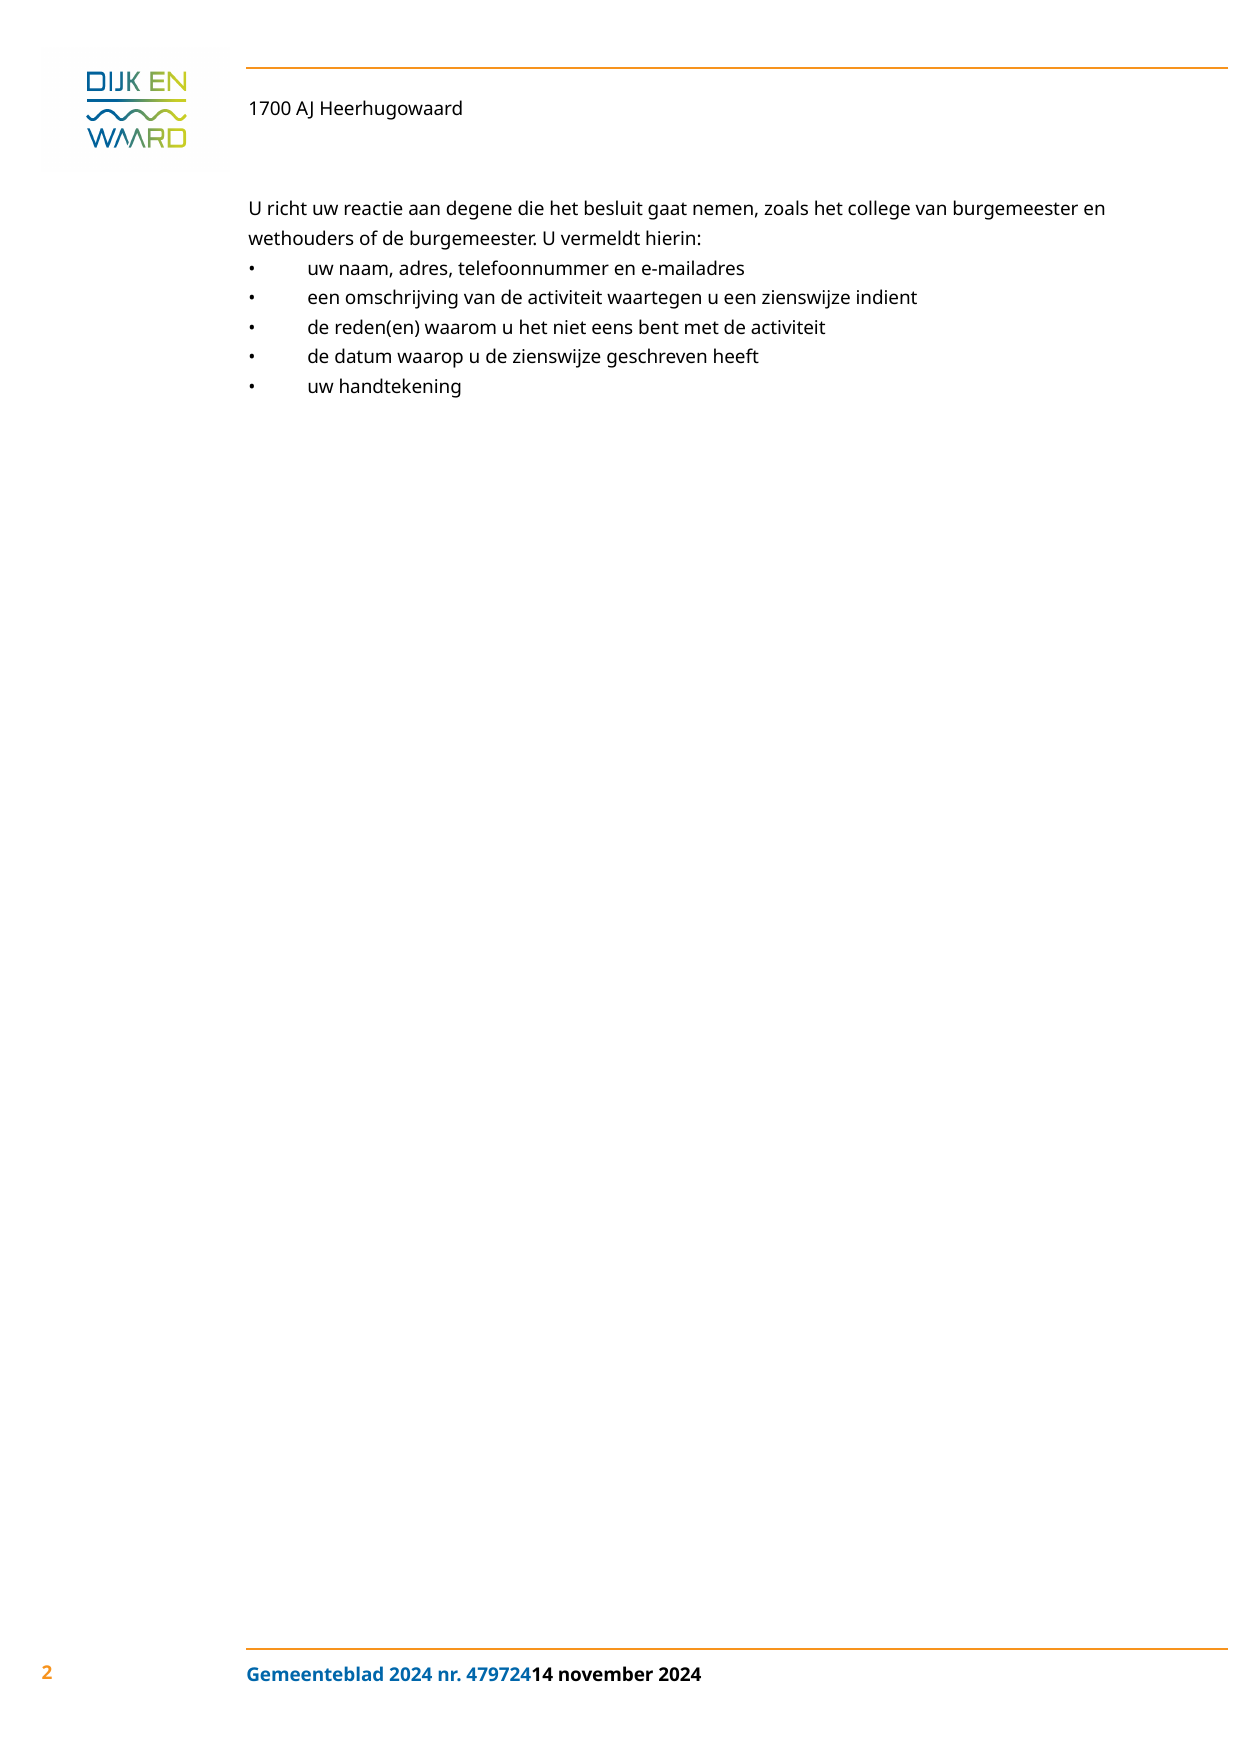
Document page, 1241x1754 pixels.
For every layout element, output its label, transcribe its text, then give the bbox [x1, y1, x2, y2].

list een omschrijving van de activiteit waartegen u een zienswijze indient [248, 284, 1152, 310]
picture [41, 47, 231, 172]
list uw naam, adres, telefoonnummer en e-mailadres [248, 255, 1152, 281]
list uw handtekening [248, 373, 1152, 399]
list de reden(en) waarom u het niet eens bent met de activiteit [248, 314, 1152, 340]
text 1700 AJ Heerhugowaard [248, 95, 1152, 121]
list de datum waarop u de zienswijze geschreven heeft [248, 343, 1152, 369]
text U richt uw reactie aan degene die het besluit gaat nemen, zoals het college van burgemeester en wethouders of de burgemeester. U vermeldt hierin: [248, 196, 1152, 251]
